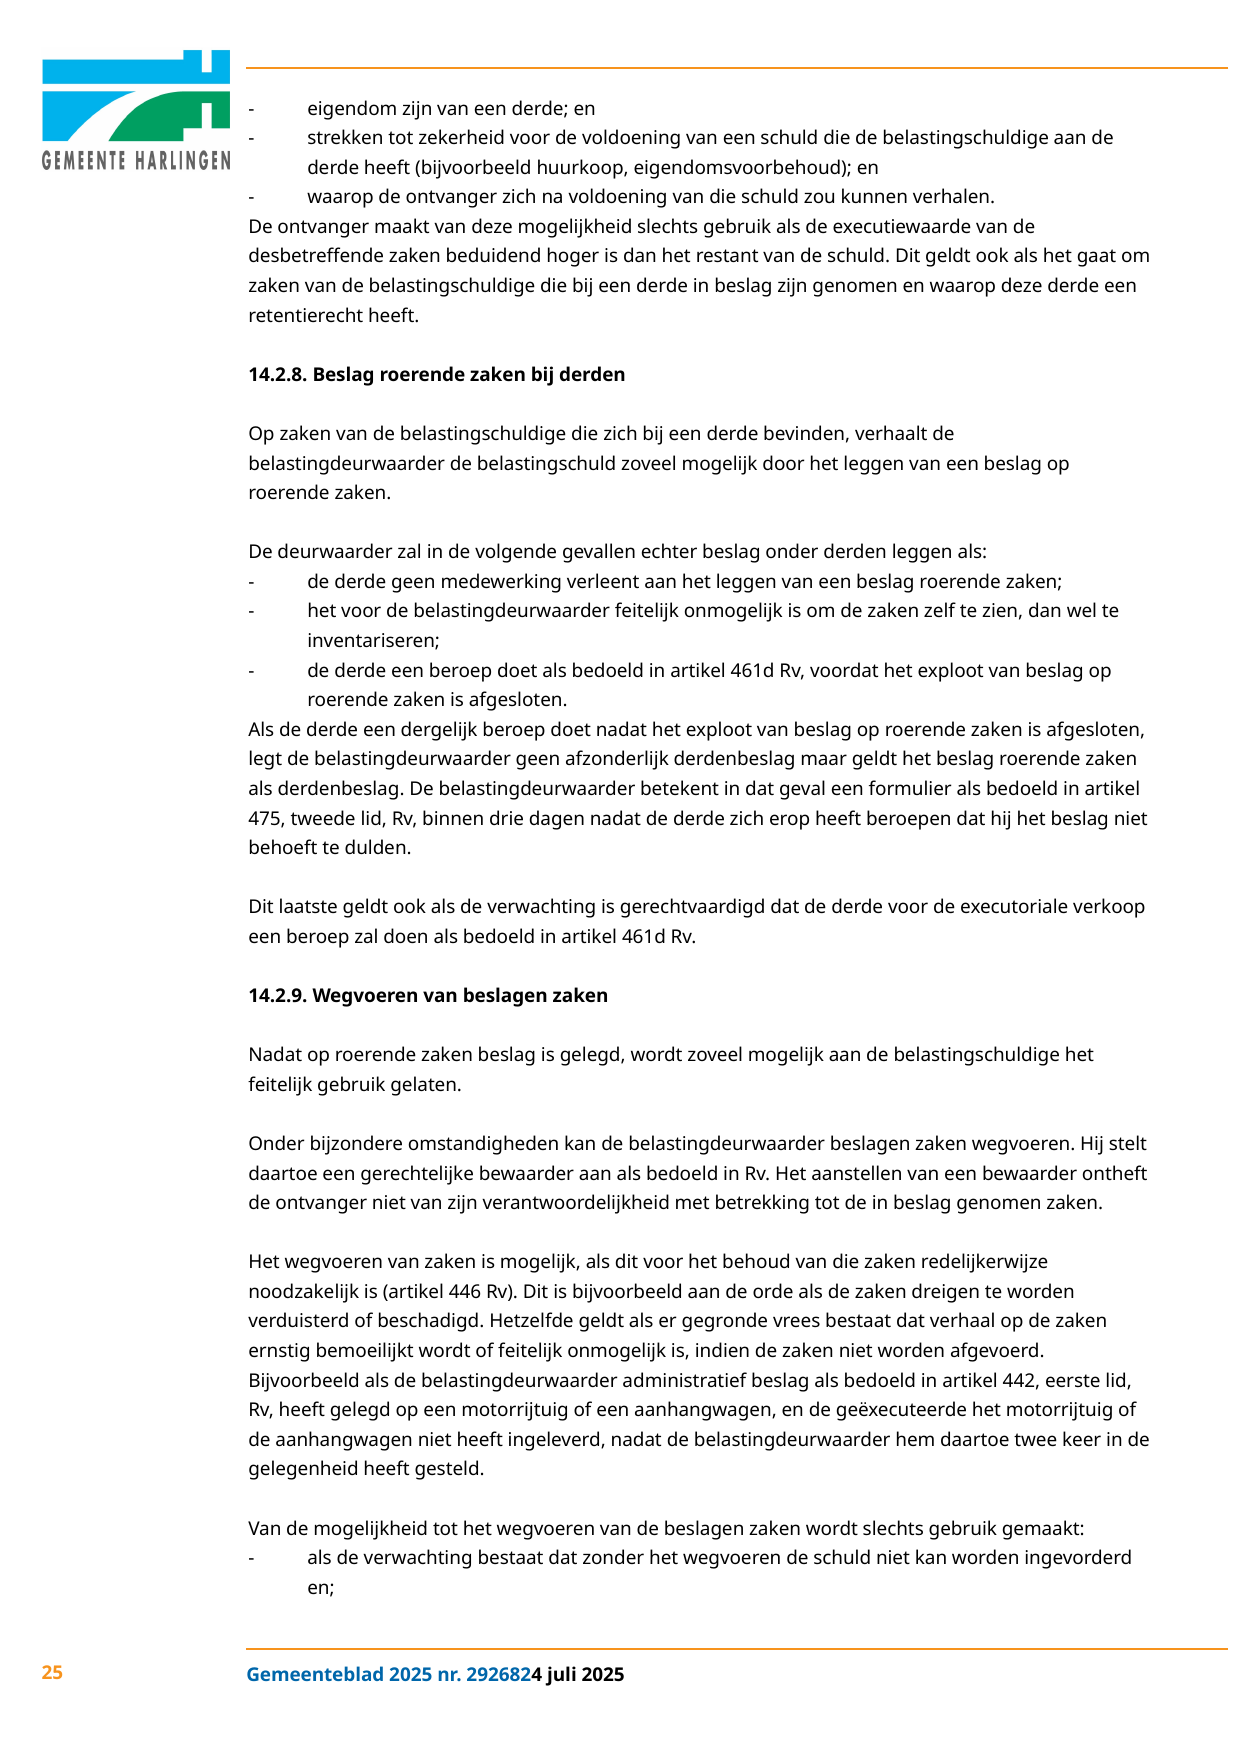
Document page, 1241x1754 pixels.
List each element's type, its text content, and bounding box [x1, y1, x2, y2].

list eigendom zijn van een derde; en [248, 95, 1152, 121]
text Nadat op roerende zaken beslag is gelegd, wordt zoveel mogelijk aan de belastingschuldige het feitelijk gebruik gelaten. [248, 1041, 1152, 1097]
text Dit laatste geldt ook als de verwachting is gerechtvaardigd dat de derde voor de executoriale verkoop een beroep zal doen als bedoeld in artikel 461d Rv. [248, 893, 1152, 949]
picture [41, 47, 231, 172]
list als de verwachting bestaat dat zonder het wegvoeren de schuld niet kan worden ingevorderd en; [248, 1544, 1152, 1600]
text Onder bijzondere omstandigheden kan de belastingdeurwaarder beslagen zaken wegvoeren. Hij stelt daartoe een gerechtelijke bewaarder aan als bedoeld in Rv. Het aanstellen van een bewaarder ontheft de ontvanger niet van zijn verantwoordelijkheid met betrekking tot de in beslag genomen zaken. [248, 1130, 1152, 1215]
text Van de mogelijkheid tot het wegvoeren van de beslagen zaken wordt slechts gebruik gemaakt: [248, 1515, 1152, 1541]
text Het wegvoeren van zaken is mogelijk, als dit voor het behoud van die zaken redelijkerwijze noodzakelijk is (artikel 446 Rv). Dit is bijvoorbeeld aan de orde als de zaken dreigen te worden verduisterd of beschadigd. Hetzelfde geldt als er gegronde vrees bestaat dat verhaal op de zaken ernstig bemoeilijkt wordt of feitelijk onmogelijk is, indien de zaken niet worden afgevoerd. Bijvoorbeeld als de belastingdeurwaarder administratief beslag als bedoeld in artikel 442, eerste lid, Rv, heeft gelegd op een motorrijtuig of een aanhangwagen, en de geëxecuteerde het motorrijtuig of de aanhangwagen niet heeft ingeleverd, nadat de belastingdeurwaarder hem daartoe twee keer in de gelegenheid heeft gesteld. [248, 1248, 1152, 1481]
list de derde geen medewerking verleent aan het leggen van een beslag roerende zaken; [248, 568, 1152, 594]
text Als de derde een dergelijk beroep doet nadat het exploot van beslag op roerende zaken is afgesloten, legt de belastingdeurwaarder geen afzonderlijk derdenbeslag maar geldt het beslag roerende zaken als derdenbeslag. De belastingdeurwaarder betekent in dat geval een formulier als bedoeld in artikel 475, tweede lid, Rv, binnen drie dagen nadat de derde zich erop heeft beroepen dat hij het beslag niet behoeft te dulden. [248, 716, 1152, 860]
text 14.2.9. Wegvoeren van beslagen zaken [248, 982, 1152, 1008]
list de derde een beroep doet als bedoeld in artikel 461d Rv, voordat het exploot van beslag op roerende zaken is afgesloten. [248, 657, 1152, 712]
text 14.2.8. Beslag roerende zaken bij derden [248, 361, 1152, 387]
text De ontvanger maakt van deze mogelijkheid slechts gebruik als de executiewaarde van de desbetreffende zaken beduidend hoger is dan het restant van de schuld. Dit geldt ook als het gaat om zaken van de belastingschuldige die bij een derde in beslag zijn genomen en waarop deze derde een retentierecht heeft. [248, 213, 1152, 328]
list strekken tot zekerheid voor de voldoening van een schuld die de belastingschuldige aan de derde heeft (bijvoorbeeld huurkoop, eigendomsvoorbehoud); en [248, 124, 1152, 180]
list waarop de ontvanger zich na voldoening van die schuld zou kunnen verhalen. [248, 183, 1152, 209]
text Op zaken van de belastingschuldige die zich bij een derde bevinden, verhaalt de belastingdeurwaarder de belastingschuld zoveel mogelijk door het leggen van een beslag op roerende zaken. [248, 420, 1152, 505]
list het voor de belastingdeurwaarder feitelijk onmogelijk is om de zaken zelf te zien, dan wel te inventariseren; [248, 598, 1152, 653]
text De deurwaarder zal in de volgende gevallen echter beslag onder derden leggen als: [248, 538, 1152, 564]
